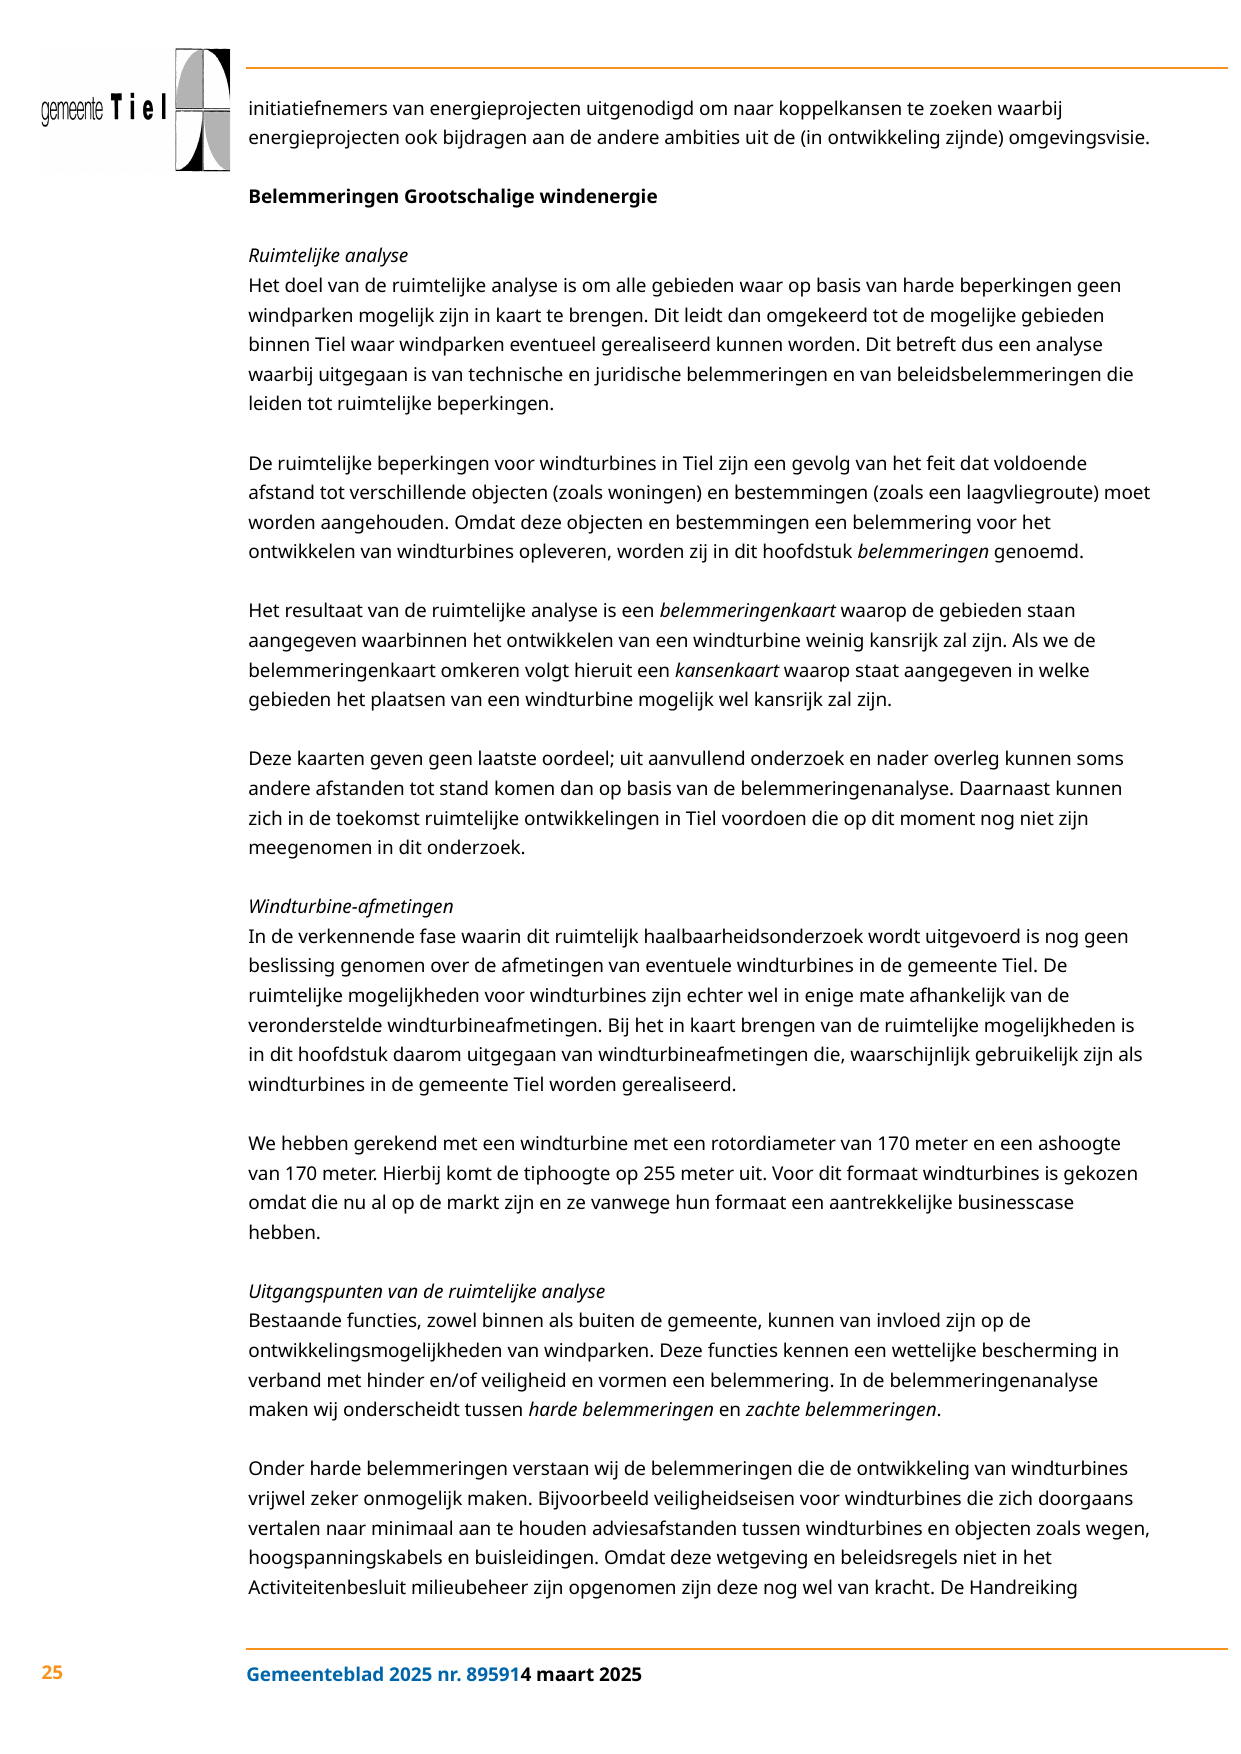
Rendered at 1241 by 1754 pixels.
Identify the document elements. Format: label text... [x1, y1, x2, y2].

picture [41, 47, 231, 172]
text De ruimtelijke beperkingen voor windturbines in Tiel zijn een gevolg van het feit dat voldoende afstand tot verschillende objecten (zoals woningen) en bestemmingen (zoals een laagvliegroute) moet worden aangehouden. Omdat deze objecten en bestemmingen een belemmering voor het ontwikkelen van windturbines opleveren, worden zij in dit hoofdstuk belemmeringen genoemd. [248, 450, 1152, 564]
text In de verkennende fase waarin dit ruimtelijk haalbaarheidsonderzoek wordt uitgevoerd is nog geen beslissing genomen over de afmetingen van eventuele windturbines in de gemeente Tiel. De ruimtelijke mogelijkheden voor windturbines zijn echter wel in enige mate afhankelijk van de veronderstelde windturbineafmetingen. Bij het in kaart brengen van de ruimtelijke mogelijkheden is in dit hoofdstuk daarom uitgegaan van windturbineafmetingen die, waarschijnlijk gebruikelijk zijn als windturbines in de gemeente Tiel worden gerealiseerd. [248, 923, 1152, 1097]
text initiatiefnemers van energieprojecten uitgenodigd om naar koppelkansen te zoeken waarbij energieprojecten ook bijdragen aan de andere ambities uit de (in ontwikkeling zijnde) omgevingsvisie. [248, 95, 1152, 150]
text Deze kaarten geven geen laatste oordeel; uit aanvullend onderzoek en nader overleg kunnen soms andere afstanden tot stand komen dan op basis van de belemmeringenanalyse. Daarnaast kunnen zich in de toekomst ruimtelijke ontwikkelingen in Tiel voordoen die op dit moment nog niet zijn meegenomen in dit onderzoek. [248, 746, 1152, 860]
text We hebben gerekend met een windturbine met een rotordiameter van 170 meter en een ashoogte van 170 meter. Hierbij komt de tiphoogte op 255 meter uit. Voor dit formaat windturbines is gekozen omdat die nu al op de markt zijn en ze vanwege hun formaat een aantrekkelijke businesscase hebben. [248, 1130, 1152, 1245]
text Het resultaat van de ruimtelijke analyse is een belemmeringenkaart waarop de gebieden staan aangegeven waarbinnen het ontwikkelen van een windturbine weinig kansrijk zal zijn. Als we de belemmeringenkaart omkeren volgt hieruit een kansenkaart waarop staat aangegeven in welke gebieden het plaatsen van een windturbine mogelijk wel kansrijk zal zijn. [248, 598, 1152, 712]
text Uitgangspunten van de ruimtelijke analyse [248, 1278, 1152, 1304]
text Het doel van de ruimtelijke analyse is om alle gebieden waar op basis van harde beperkingen geen windparken mogelijk zijn in kaart te brengen. Dit leidt dan omgekeerd tot de mogelijke gebieden binnen Tiel waar windparken eventueel gerealiseerd kunnen worden. Dit betreft dus een analyse waarbij uitgegaan is van technische en juridische belemmeringen en van beleidsbelemmeringen die leiden tot ruimtelijke beperkingen. [248, 272, 1152, 416]
text Ruimtelijke analyse [248, 243, 1152, 268]
text Belemmeringen Grootschalige windenergie [248, 183, 1152, 209]
text Bestaande functies, zowel binnen als buiten de gemeente, kunnen van invloed zijn op de ontwikkelingsmogelijkheden van windparken. Deze functies kennen een wettelijke bescherming in verband met hinder en/of veiligheid en vormen een belemmering. In de belemmeringenanalyse maken wij onderscheidt tussen harde belemmeringen en zachte belemmeringen. [248, 1308, 1152, 1422]
text Windturbine-afmetingen [248, 893, 1152, 919]
text Onder harde belemmeringen verstaan wij de belemmeringen die de ontwikkeling van windturbines vrijwel zeker onmogelijk maken. Bijvoorbeeld veiligheidseisen voor windturbines die zich doorgaans vertalen naar minimaal aan te houden adviesafstanden tussen windturbines en objecten zoals wegen, hoogspanningskabels en buisleidingen. Omdat deze wetgeving en beleidsregels niet in het Activiteitenbesluit milieubeheer zijn opgenomen zijn deze nog wel van kracht. De Handreiking [248, 1456, 1152, 1600]
